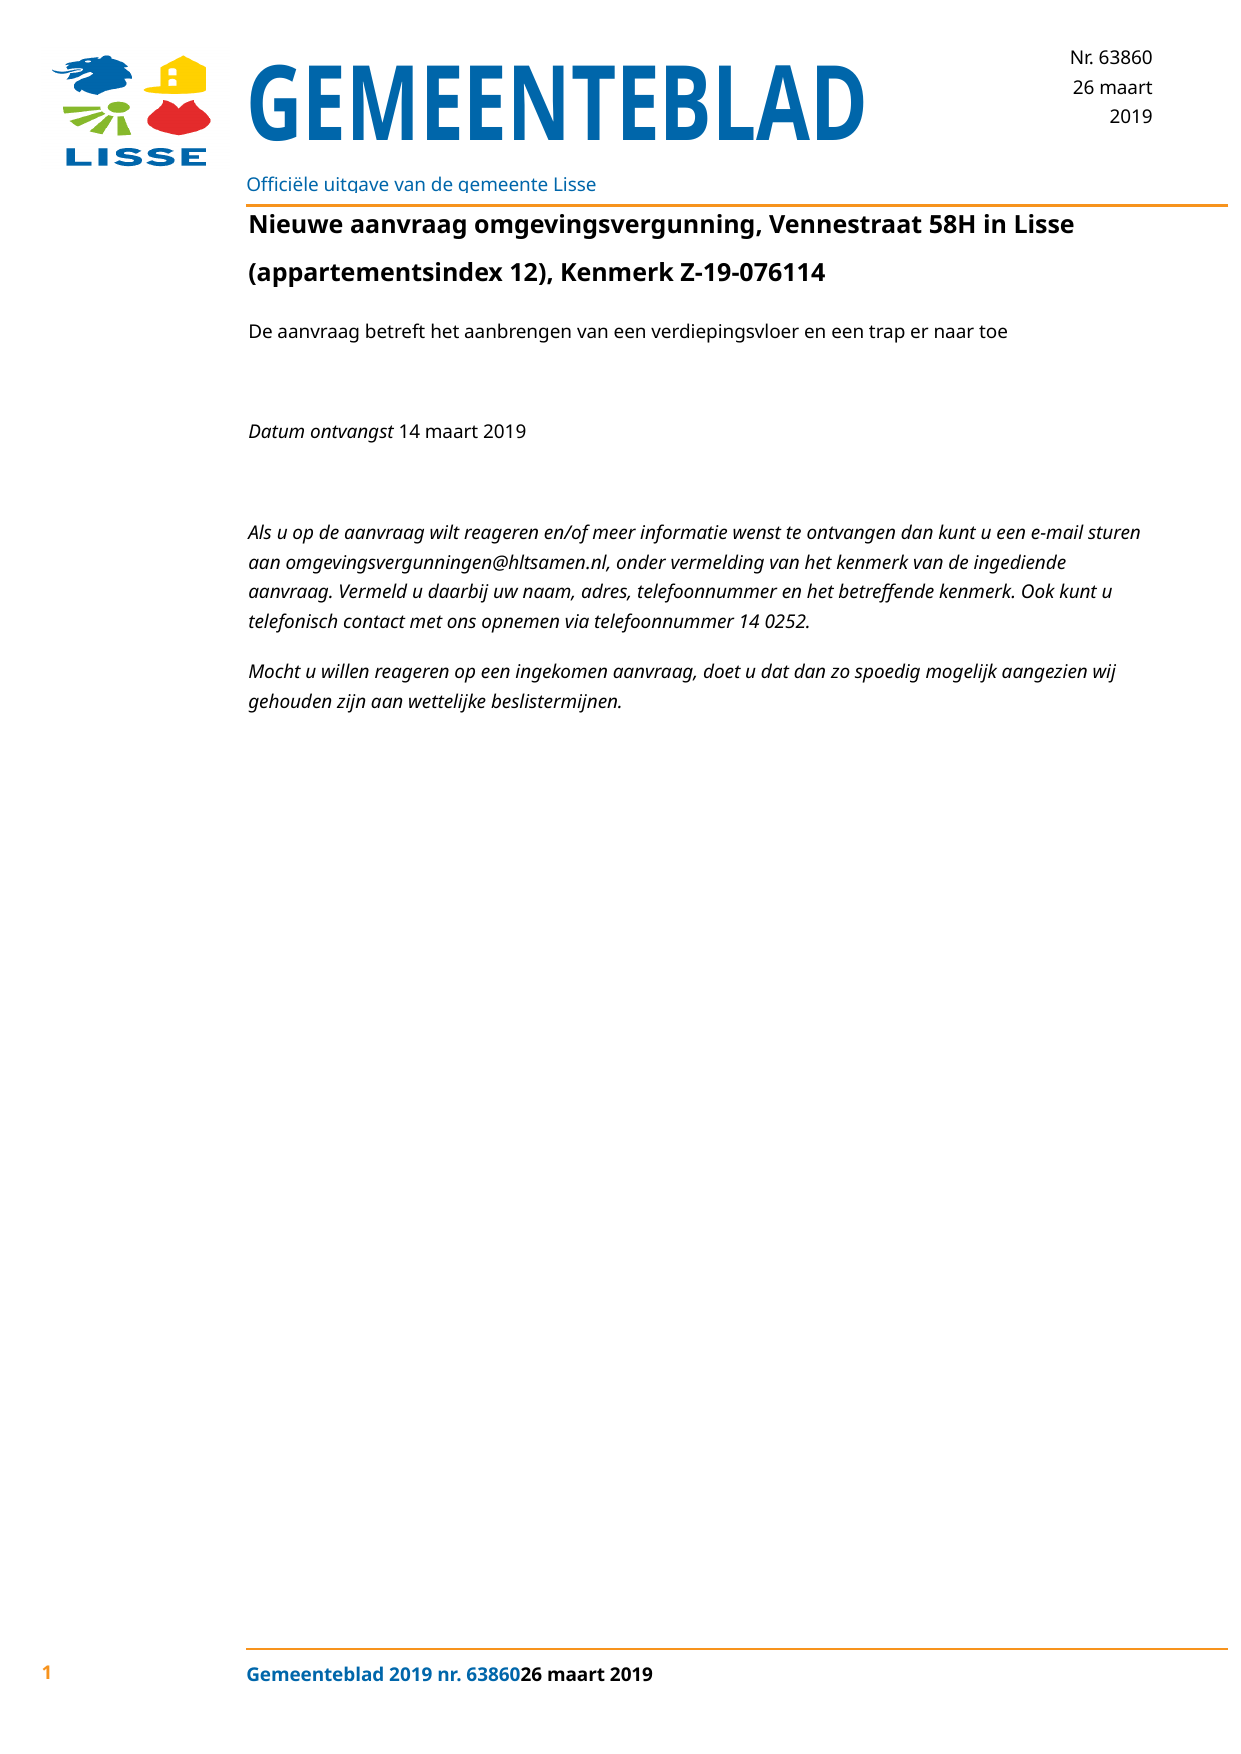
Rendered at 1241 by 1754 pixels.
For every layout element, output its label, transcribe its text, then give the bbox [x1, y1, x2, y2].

text Datum ontvangst 14 maart 2019 [248, 419, 1152, 444]
text De aanvraag betreft het aanbrengen van een verdiepingsvloer en een trap er naar toe [248, 318, 1152, 344]
text Mocht u willen reageren op een ingekomen aanvraag, doet u dat dan zo spoedig mogelijk aangezien wij gehouden zijn aan wettelijke beslistermijnen. [248, 659, 1152, 714]
picture [41, 47, 231, 172]
text Als u op de aanvraag wilt reageren en/of meer informatie wenst te ontvangen dan kunt u een e-mail sturen aan omgevingsvergunningen@hltsamen.nl, onder vermelding van het kenmerk van de ingediende aanvraag. Vermeld u daarbij uw naam, adres, telefoonnummer en het betreffende kenmerk. Ook kunt u telefonisch contact met ons opnemen via telefoonnummer 14 0252. [248, 519, 1152, 634]
text Nieuwe aanvraag omgevingsvergunning, Vennestraat 58H in Lisse (appartementsindex 12), Kenmerk Z-19-076114 [248, 207, 1152, 288]
